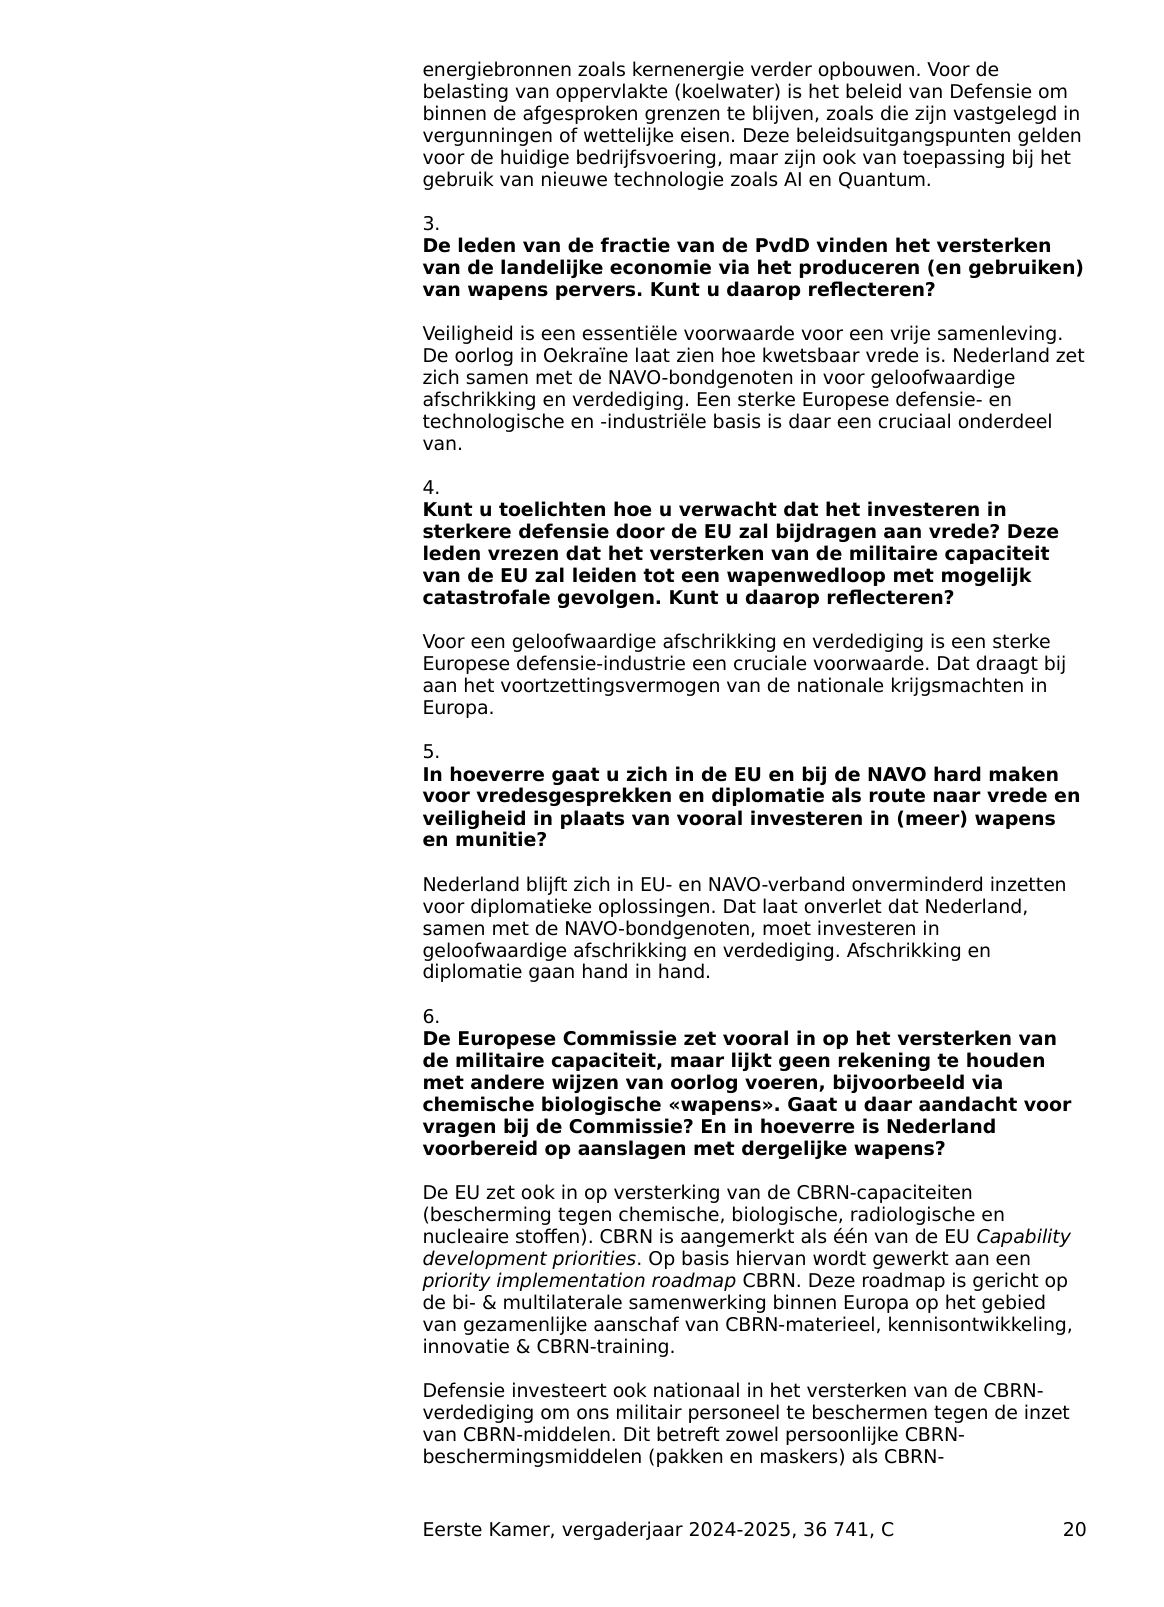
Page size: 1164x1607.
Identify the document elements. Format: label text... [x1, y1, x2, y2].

text De Europese Commissie zet vooral in op het versterken van de militaire capaciteit, maar lijkt geen rekening te houden met andere wijzen van oorlog voeren, bijvoorbeeld via chemische biologische «wapens». Gaat u daar aandacht voor vragen bij de Commissie? En in hoeverre is Nederland voorbereid op aanslagen met dergelijke wapens? [422, 1028, 1087, 1159]
text 6. [422, 1006, 1087, 1028]
text 3. [422, 213, 1087, 235]
text energiebronnen zoals kernenergie verder opbouwen. Voor de belasting van oppervlakte (koelwater) is het beleid van Defensie om binnen de afgesproken grenzen te blijven, zoals die zijn vastgelegd in vergunningen of wettelijke eisen. Deze beleidsuitgangspunten gelden voor de huidige bedrijfsvoering, maar zijn ook van toepassing bij het gebruik van nieuwe technologie zoals AI en Quantum. [422, 59, 1087, 191]
text De leden van de fractie van de PvdD vinden het versterken van de landelijke economie via het produceren (en gebruiken) van wapens pervers. Kunt u daarop reflecteren? [422, 235, 1087, 301]
text 5. [422, 741, 1087, 763]
text In hoeverre gaat u zich in de EU en bij de NAVO hard maken voor vredesgesprekken en diplomatie als route naar vrede en veiligheid in plaats van vooral investeren in (meer) wapens en munitie? [422, 763, 1087, 851]
text Voor een geloofwaardige afschrikking en verdediging is een sterke Europese defensie-industrie een cruciale voorwaarde. Dat draagt bij aan het voortzettingsvermogen van de nationale krijgsmachten in Europa. [422, 631, 1087, 719]
text Defensie investeert ook nationaal in het versterken van de CBRN-verdediging om ons militair personeel te beschermen tegen de inzet van CBRN-middelen. Dit betreft zowel persoonlijke CBRN-beschermingsmiddelen (pakken en maskers) als CBRN- [422, 1380, 1087, 1468]
text Kunt u toelichten hoe u verwacht dat het investeren in sterkere defensie door de EU zal bijdragen aan vrede? Deze leden vrezen dat het versterken van de militaire capaciteit van de EU zal leiden tot een wapenwedloop met mogelijk catastrofale gevolgen. Kunt u daarop reflecteren? [422, 499, 1087, 609]
text 4. [422, 477, 1087, 499]
text Nederland blijft zich in EU- en NAVO-verband onverminderd inzetten voor diplomatieke oplossingen. Dat laat onverlet dat Nederland, samen met de NAVO-bondgenoten, moet investeren in geloofwaardige afschrikking en verdediging. Afschrikking en diplomatie gaan hand in hand. [422, 873, 1087, 983]
text De EU zet ook in op versterking van de CBRN-capaciteiten (bescherming tegen chemische, biologische, radiologische en nucleaire stoffen). CBRN is aangemerkt als één van de EU Capability development priorities. Op basis hiervan wordt gewerkt aan een priority implementation roadmap CBRN. Deze roadmap is gericht op de bi- & multilaterale samenwerking binnen Europa op het gebied van gezamenlijke aanschaf van CBRN-materieel, kennisontwikkeling, innovatie & CBRN-training. [422, 1182, 1087, 1357]
text Veiligheid is een essentiële voorwaarde voor een vrije samenleving. De oorlog in Oekraïne laat zien hoe kwetsbaar vrede is. Nederland zet zich samen met de NAVO-bondgenoten in voor geloofwaardige afschrikking en verdediging. Een sterke Europese defensie- en technologische en -industriële basis is daar een cruciaal onderdeel van. [422, 323, 1087, 455]
